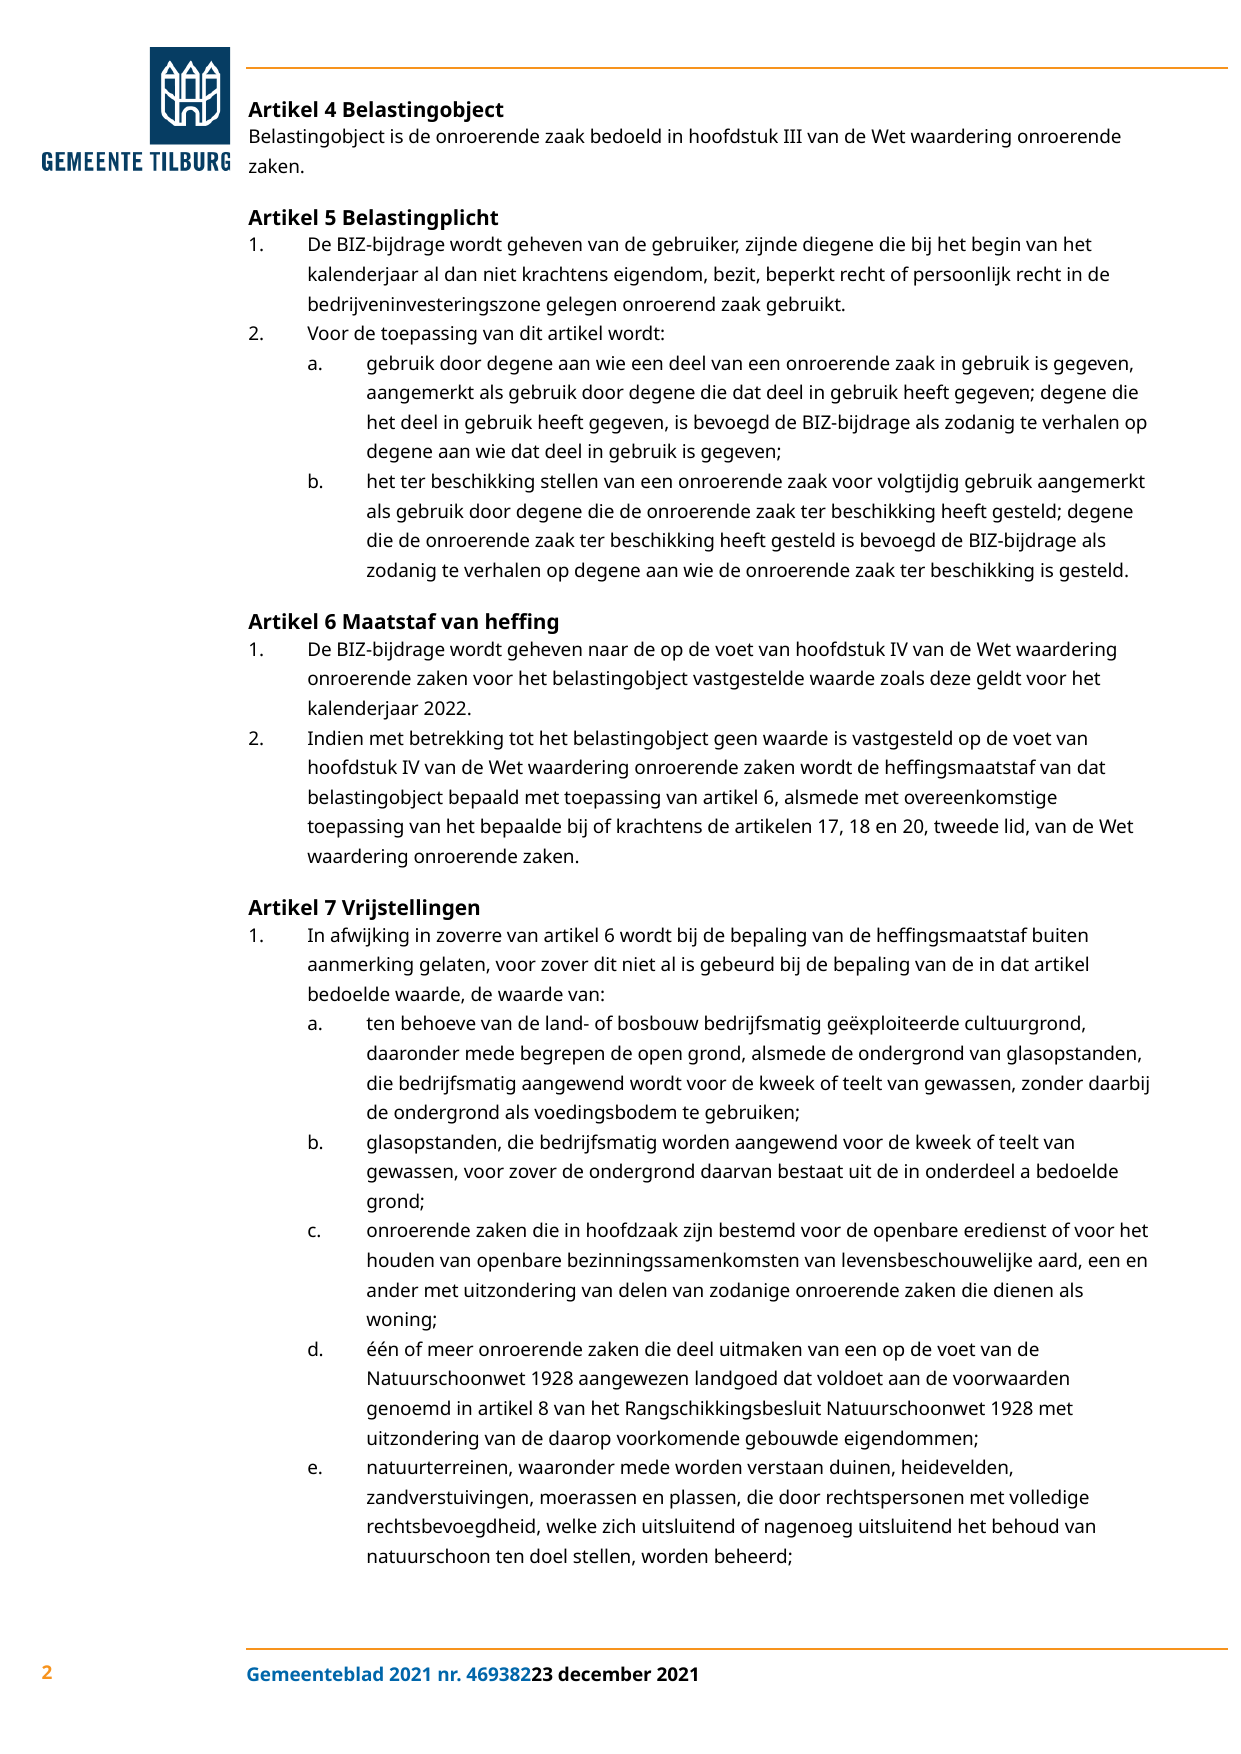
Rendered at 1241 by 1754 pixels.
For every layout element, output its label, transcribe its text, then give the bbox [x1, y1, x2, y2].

list één of meer onroerende zaken die deel uitmaken van een op de voet van de Natuurschoonwet 1928 aangewezen landgoed dat voldoet aan de voorwaarden genoemd in artikel 8 van het Rangschikkingsbesluit Natuurschoonwet 1928 met uitzondering van de daarop voorkomende gebouwde eigendommen; [307, 1336, 1152, 1451]
list natuurterreinen, waaronder mede worden verstaan duinen, heidevelden, zandverstuivingen, moerassen en plassen, die door rechtspersonen met volledige rechtsbevoegdheid, welke zich uitsluitend of nagenoeg uitsluitend het behoud van natuurschoon ten doel stellen, worden beheerd; [307, 1454, 1152, 1569]
list glasopstanden, die bedrijfsmatig worden aangewend voor de kweek of teelt van gewassen, voor zover de ondergrond daarvan bestaat uit de in onderdeel a bedoelde grond; [307, 1129, 1152, 1214]
list De BIZ-bijdrage wordt geheven naar de op de voet van hoofdstuk IV van de Wet waardering onroerende zaken voor het belastingobject vastgestelde waarde zoals deze geldt voor het kalenderjaar 2022. [248, 636, 1152, 721]
list ten behoeve van de land- of bosbouw bedrijfsmatig geëxploiteerde cultuurgrond, daaronder mede begrepen de open grond, alsmede de ondergrond van glasopstanden, die bedrijfsmatig aangewend wordt voor de kweek of teelt van gewassen, zonder daarbij de ondergrond als voedingsbodem te gebruiken; [307, 1011, 1152, 1125]
list Indien met betrekking tot het belastingobject geen waarde is vastgesteld op de voet van hoofdstuk IV van de Wet waardering onroerende zaken wordt de heffingsmaatstaf van dat belastingobject bepaald met toepassing van artikel 6, alsmede met overeenkomstige toepassing van het bepaalde bij of krachtens de artikelen 17, 18 en 20, tweede lid, van de Wet waardering onroerende zaken. [248, 725, 1152, 869]
list gebruik door degene aan wie een deel van een onroerende zaak in gebruik is gegeven, aangemerkt als gebruik door degene die dat deel in gebruik heeft gegeven; degene die het deel in gebruik heeft gegeven, is bevoegd de BIZ-bijdrage als zodanig te verhalen op degene aan wie dat deel in gebruik is gegeven; [307, 350, 1152, 464]
list het ter beschikking stellen van een onroerende zaak voor volgtijdig gebruik aangemerkt als gebruik door degene die de onroerende zaak ter beschikking heeft gesteld; degene die de onroerende zaak ter beschikking heeft gesteld is bevoegd de BIZ-bijdrage als zodanig te verhalen op degene aan wie de onroerende zaak ter beschikking is gesteld. [307, 468, 1152, 583]
list onroerende zaken die in hoofdzaak zijn bestemd voor de openbare eredienst of voor het houden van openbare bezinningssamenkomsten van levensbeschouwelijke aard, een en ander met uitzondering van delen van zodanige onroerende zaken die dienen als woning; [307, 1218, 1152, 1332]
list De BIZ-bijdrage wordt geheven van de gebruiker, zijnde diegene die bij het begin van het kalenderjaar al dan niet krachtens eigendom, bezit, beperkt recht of persoonlijk recht in de bedrijveninvesteringszone gelegen onroerend zaak gebruikt. [248, 232, 1152, 317]
text Artikel 5 Belastingplicht [248, 203, 1152, 232]
picture [41, 47, 231, 172]
list Voor de toepassing van dit artikel wordt: [248, 320, 1152, 346]
text Artikel 7 Vrijstellingen [248, 893, 1152, 922]
text Artikel 6 Maatstaf van heffing [248, 607, 1152, 636]
text Belastingobject is de onroerende zaak bedoeld in hoofdstuk III van de Wet waardering onroerende zaken. [248, 123, 1152, 178]
list In afwijking in zoverre van artikel 6 wordt bij de bepaling van de heffingsmaatstaf buiten aanmerking gelaten, voor zover dit niet al is gebeurd bij de bepaling van de in dat artikel bedoelde waarde, de waarde van: [248, 922, 1152, 1007]
text Artikel 4 Belastingobject [248, 95, 1152, 123]
